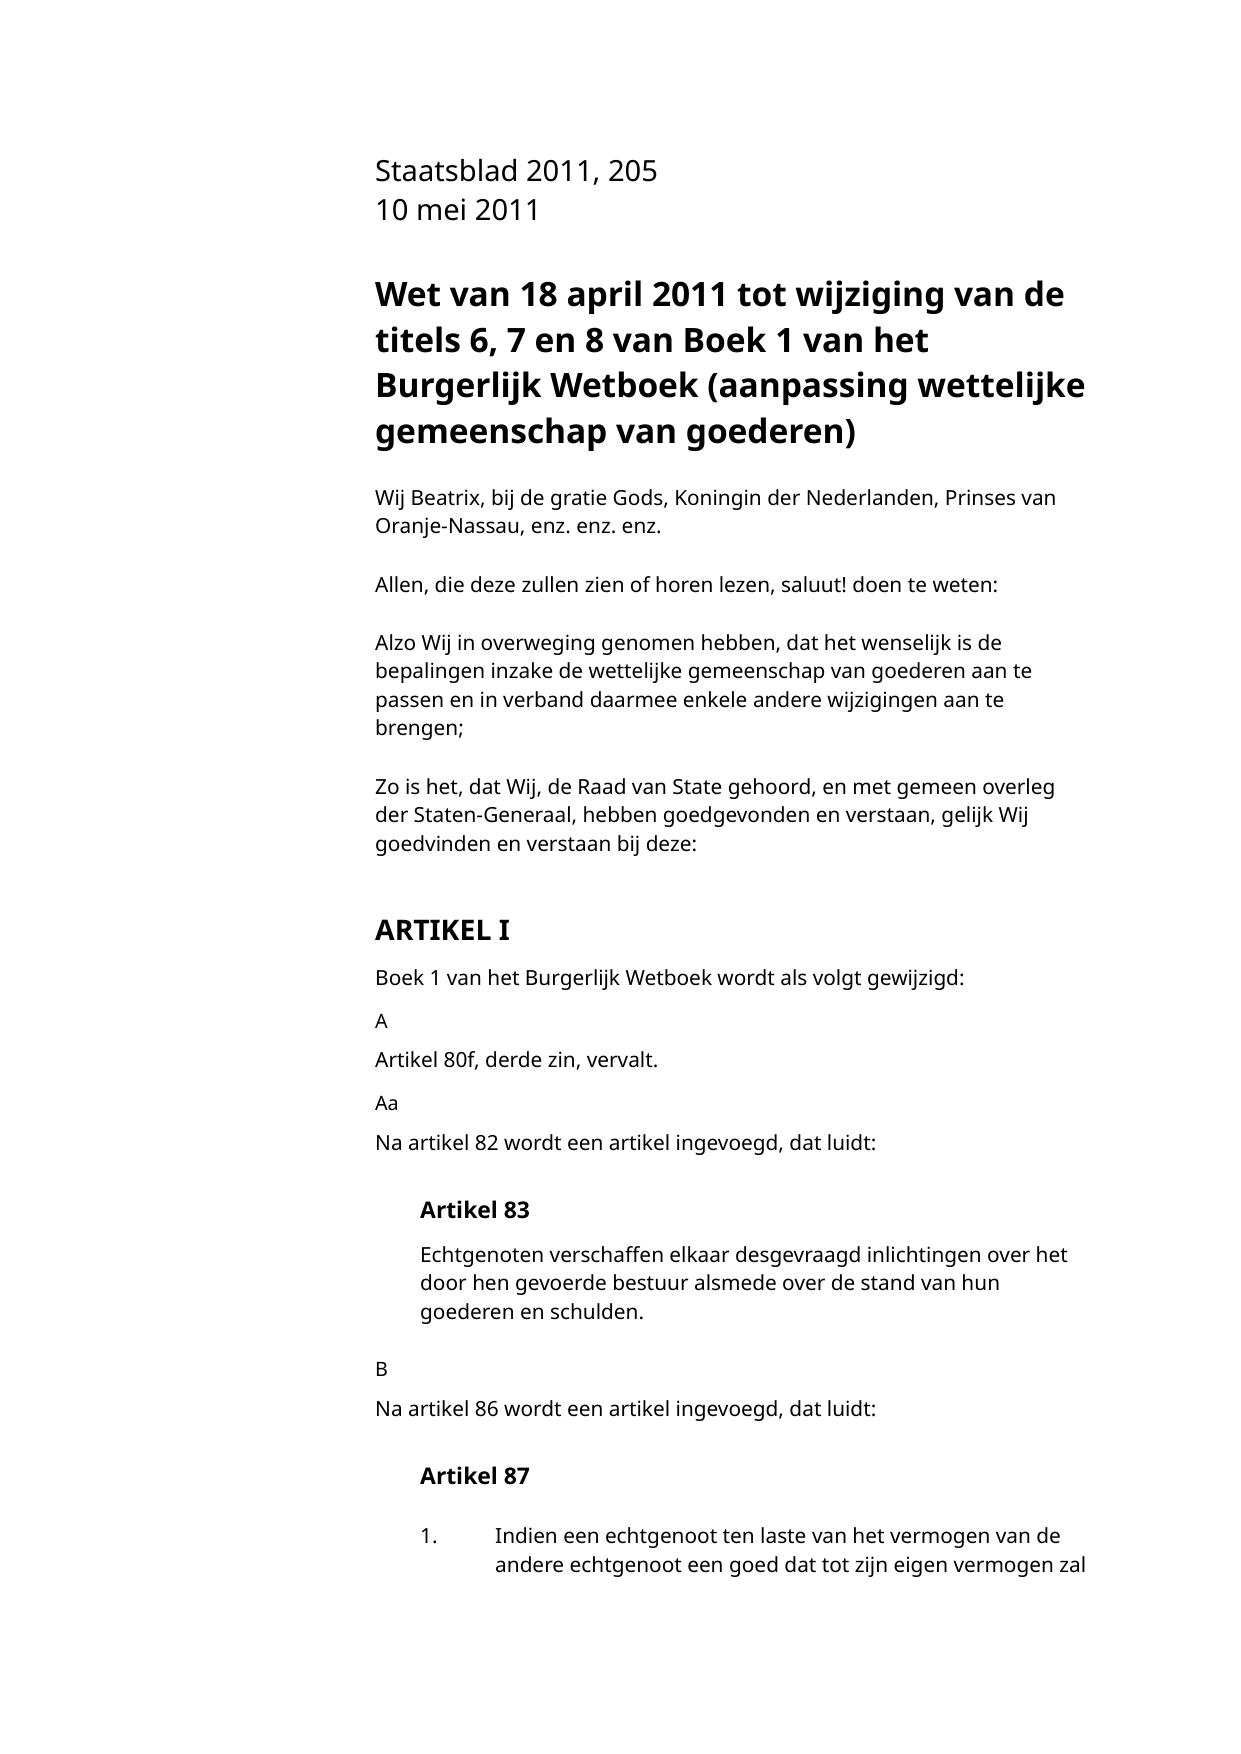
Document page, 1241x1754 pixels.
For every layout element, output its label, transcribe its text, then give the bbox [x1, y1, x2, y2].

text A [375, 1007, 1090, 1034]
text Artikel 80f, derde zin, vervalt. [375, 1046, 1090, 1074]
text Alzo Wij in overweging genomen hebben, dat het wenselijk is de bepalingen inzake de wettelijke gemeenschap van goederen aan te passen en in verband daarmee enkele andere wijzigingen aan te brengen; [375, 628, 1090, 742]
list Indien een echtgenoot ten laste van het vermogen van de andere echtgenoot een goed dat tot zijn eigen vermogen zal [420, 1521, 1090, 1578]
text Na artikel 86 wordt een artikel ingevoegd, dat luidt: [375, 1394, 1090, 1422]
text Allen, die deze zullen zien of horen lezen, saluut! doen te weten: [375, 570, 1090, 598]
text Boek 1 van het Burgerlijk Wetboek wordt als volgt gewijzigd: [375, 963, 1090, 992]
text Aa [375, 1089, 1090, 1116]
text Zo is het, dat Wij, de Raad van State gehoord, en met gemeen overleg der Staten-Generaal, hebben goedgevonden en verstaan, gelijk Wij goedvinden en verstaan bij deze: [375, 772, 1090, 857]
text Staatsblad 2011, 205 [375, 150, 1090, 190]
text Wij Beatrix, bij de gratie Gods, Koningin der Nederlanden, Prinses van Oranje-Nassau, enz. enz. enz. [375, 483, 1090, 540]
text Echtgenoten verschaffen elkaar desgevraagd inlichtingen over het door hen gevoerde bestuur alsmede over de stand van hun goederen en schulden. [420, 1240, 1090, 1325]
text Na artikel 82 wordt een artikel ingevoegd, dat luidt: [375, 1128, 1090, 1156]
text B [375, 1355, 1090, 1382]
subtitle Artikel 83 [420, 1194, 1090, 1225]
subtitle Wet van 18 april 2011 tot wijziging van de titels 6, 7 en 8 van Boek 1 van het Burgerlijk Wetboek (aanpassing wettelijke gemeenschap van goederen) [375, 271, 1090, 453]
text 10 mei 2011 [375, 190, 1090, 229]
subtitle Artikel 87 [420, 1460, 1090, 1491]
subtitle ARTIKEL I [375, 910, 1090, 948]
